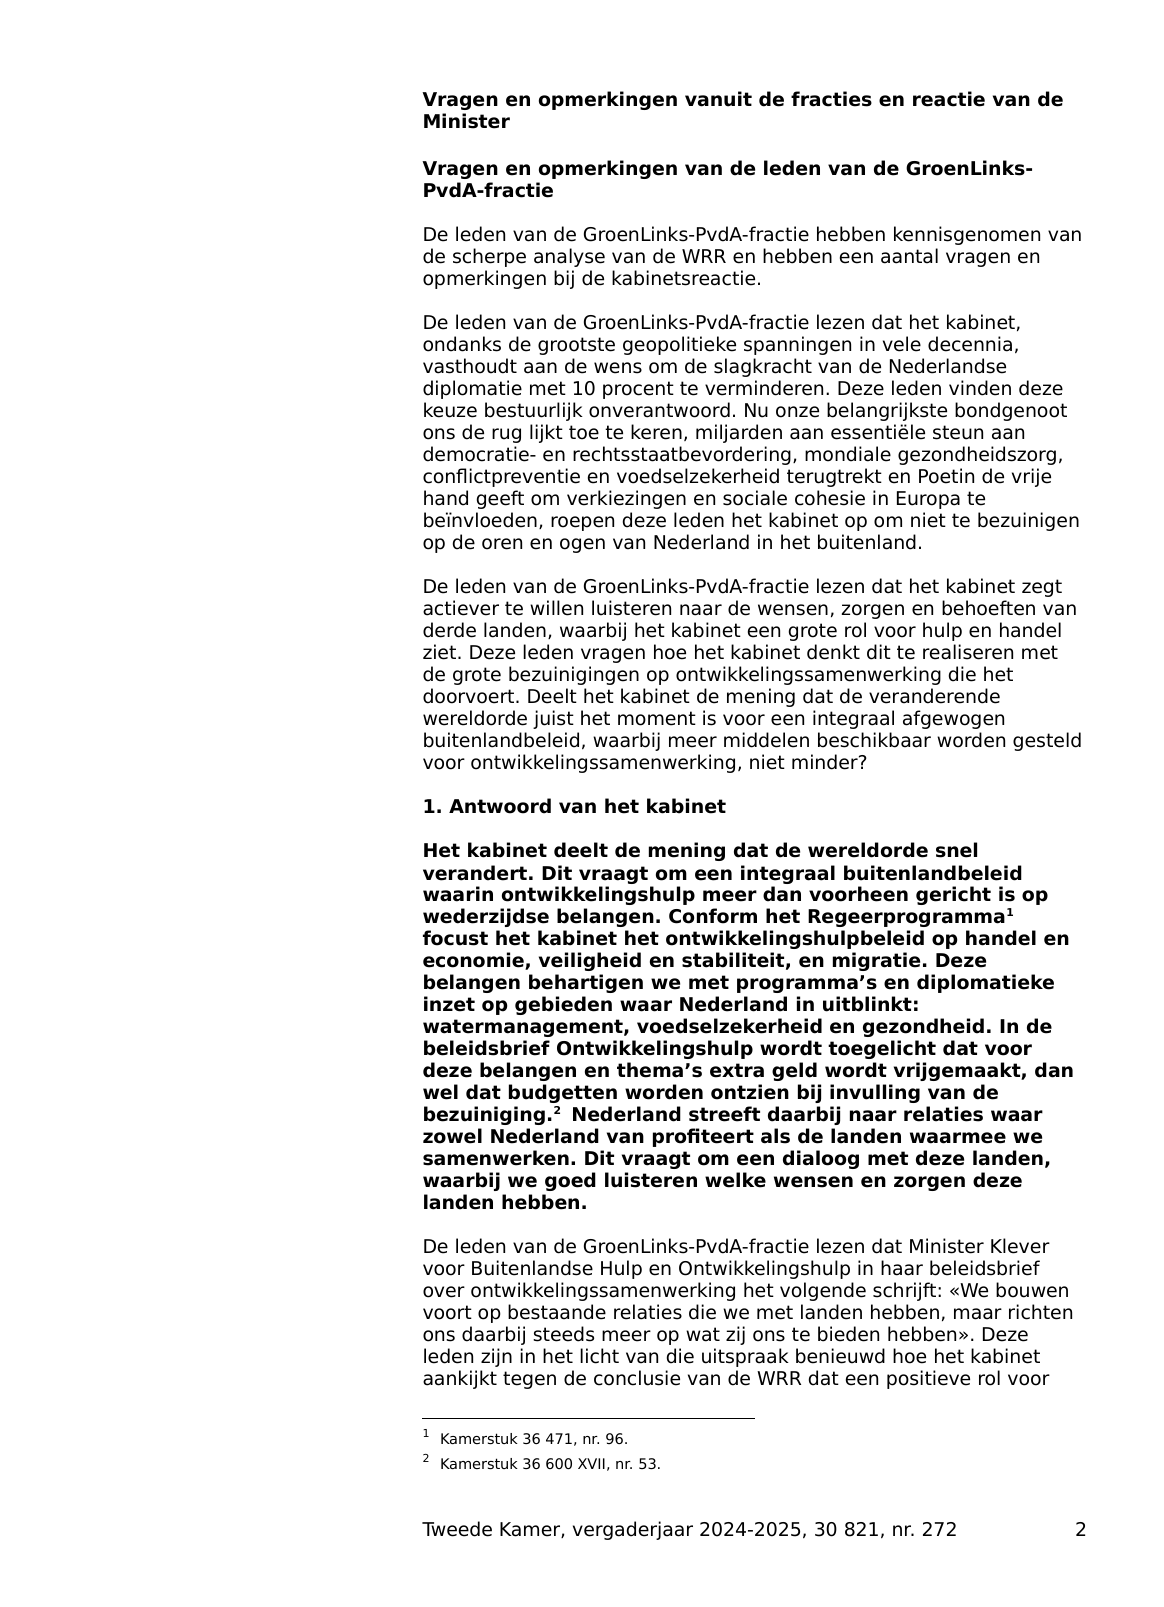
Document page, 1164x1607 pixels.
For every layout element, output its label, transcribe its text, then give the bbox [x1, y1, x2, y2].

text De leden van de GroenLinks-PvdA-fractie lezen dat het kabinet zegt actiever te willen luisteren naar de wensen, zorgen en behoeften van derde landen, waarbij het kabinet een grote rol voor hulp en handel ziet. Deze leden vragen hoe het kabinet denkt dit te realiseren met de grote bezuinigingen op ontwikkelingssamenwerking die het doorvoert. Deelt het kabinet de mening dat de veranderende wereldorde juist het moment is voor een integraal afgewogen buitenlandbeleid, waarbij meer middelen beschikbaar worden gesteld voor ontwikkelingssamenwerking, niet minder? [422, 576, 1087, 774]
text Kamerstuk 36 600 XVII, nr. 53. [422, 1452, 1087, 1474]
text De leden van de GroenLinks-PvdA-fractie lezen dat het kabinet, ondanks de grootste geopolitieke spanningen in vele decennia, vasthoudt aan de wens om de slagkracht van de Nederlandse diplomatie met 10 procent te verminderen. Deze leden vinden deze keuze bestuurlijk onverantwoord. Nu onze belangrijkste bondgenoot ons de rug lijkt toe te keren, miljarden aan essentiële steun aan democratie- en rechtsstaatbevordering, mondiale gezondheidszorg, conflictpreventie en voedselzekerheid terugtrekt en Poetin de vrije hand geeft om verkiezingen en sociale cohesie in Europa te beïnvloeden, roepen deze leden het kabinet op om niet te bezuinigen op de oren en ogen van Nederland in het buitenland. [422, 312, 1087, 554]
subtitle Vragen en opmerkingen vanuit de fracties en reactie van de Minister [422, 89, 1087, 133]
text De leden van de GroenLinks-PvdA-fractie lezen dat Minister Klever voor Buitenlandse Hulp en Ontwikkelingshulp in haar beleidsbrief over ontwikkelingssamenwerking het volgende schrijft: «We bouwen voort op bestaande relaties die we met landen hebben, maar richten ons daarbij steeds meer op wat zij ons te bieden hebben». Deze leden zijn in het licht van die uitspraak benieuwd hoe het kabinet aankijkt tegen de conclusie van de WRR dat een positieve rol voor [422, 1236, 1087, 1390]
text Het kabinet deelt de mening dat de wereldorde snel verandert. Dit vraagt om een integraal buitenlandbeleid waarin ontwikkelingshulp meer dan voorheen gericht is op wederzijdse belangen. Conform het Regeerprogramma focust het kabinet het ontwikkelingshulpbeleid op handel en economie, veiligheid en stabiliteit, en migratie. Deze belangen behartigen we met programma’s en diplomatieke inzet op gebieden waar Nederland in uitblinkt: watermanagement, voedselzekerheid en gezondheid. In de beleidsbrief Ontwikkelingshulp wordt toegelicht dat voor deze belangen en thema’s extra geld wordt vrijgemaakt, dan wel dat budgetten worden ontzien bij invulling van de bezuiniging. Nederland streeft daarbij naar relaties waar zowel Nederland van profiteert als de landen waarmee we samenwerken. Dit vraagt om een dialoog met deze landen, waarbij we goed luisteren welke wensen en zorgen deze landen hebben. [422, 840, 1087, 1214]
text 1. Antwoord van het kabinet [422, 796, 1087, 818]
text De leden van de GroenLinks-PvdA-fractie hebben kennisgenomen van de scherpe analyse van de WRR en hebben een aantal vragen en opmerkingen bij de kabinetsreactie. [422, 224, 1087, 290]
subtitle Vragen en opmerkingen van de leden van de GroenLinks-PvdA-fractie [422, 158, 1087, 202]
text Kamerstuk 36 471, nr. 96. [422, 1427, 1087, 1449]
